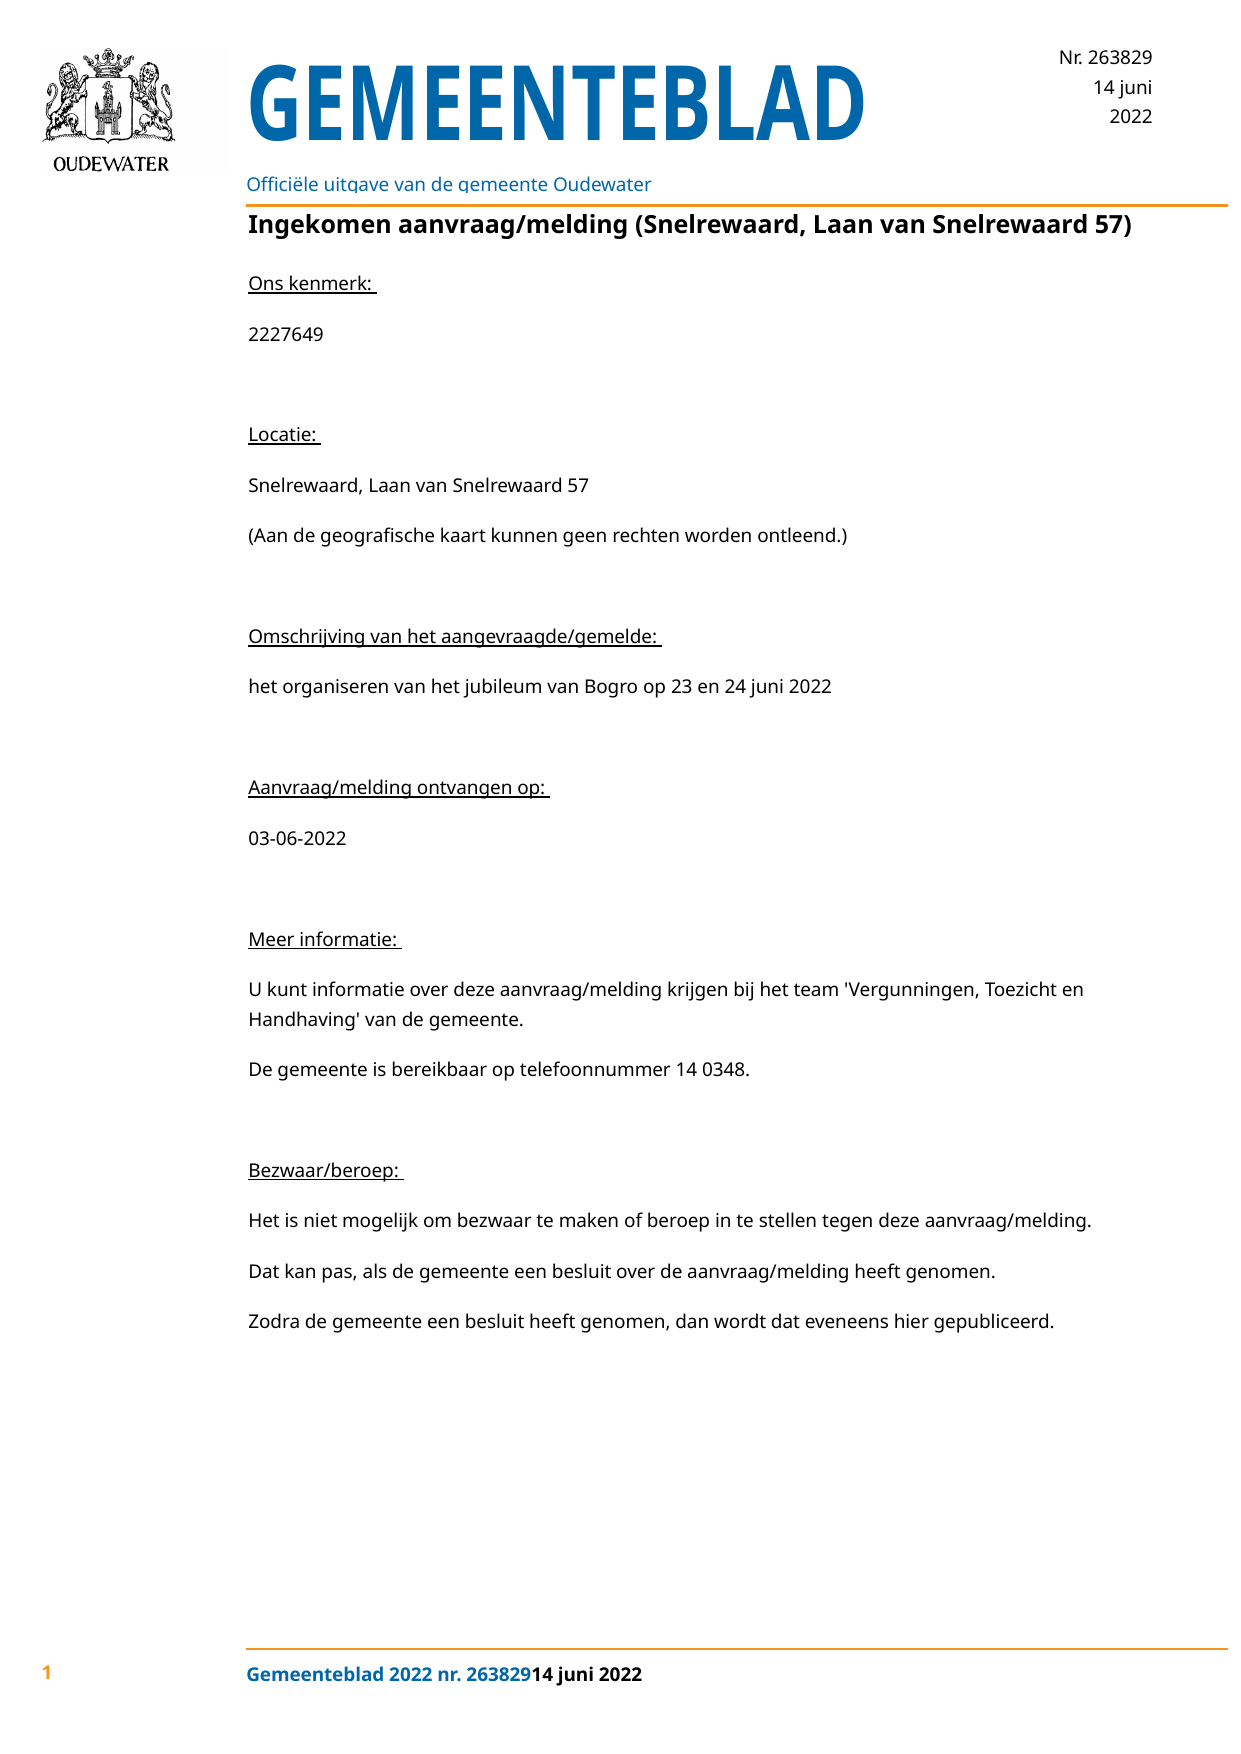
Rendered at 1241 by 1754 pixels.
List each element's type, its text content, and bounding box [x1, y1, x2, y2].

text Ingekomen aanvraag/melding (Snelrewaard, Laan van Snelrewaard 57) [248, 207, 1152, 241]
text Ons kenmerk: [248, 270, 1152, 296]
picture [41, 47, 231, 172]
text U kunt informatie over deze aanvraag/melding krijgen bij het team 'Vergunningen, Toezicht en Handhaving' van de gemeente. [248, 976, 1152, 1031]
text Bezwaar/beroep: [248, 1157, 1152, 1183]
text Dat kan pas, als de gemeente een besluit over de aanvraag/melding heeft genomen. [248, 1258, 1152, 1283]
text Zodra de gemeente een besluit heeft genomen, dan wordt dat eveneens hier gepubliceerd. [248, 1308, 1152, 1334]
text De gemeente is bereikbaar op telefoonnummer 14 0348. [248, 1056, 1152, 1082]
text Snelrewaard, Laan van Snelrewaard 57 [248, 472, 1152, 498]
text 03-06-2022 [248, 825, 1152, 851]
text 2227649 [248, 321, 1152, 346]
text Aanvraag/melding ontvangen op: [248, 774, 1152, 800]
text het organiseren van het jubileum van Bogro op 23 en 24 juni 2022 [248, 674, 1152, 699]
text Omschrijving van het aangevraagde/gemelde: [248, 623, 1152, 649]
text Locatie: [248, 422, 1152, 447]
text Het is niet mogelijk om bezwaar te maken of beroep in te stellen tegen deze aanvraag/melding. [248, 1207, 1152, 1233]
text Meer informatie: [248, 926, 1152, 951]
text (Aan de geografische kaart kunnen geen rechten worden ontleend.) [248, 522, 1152, 548]
